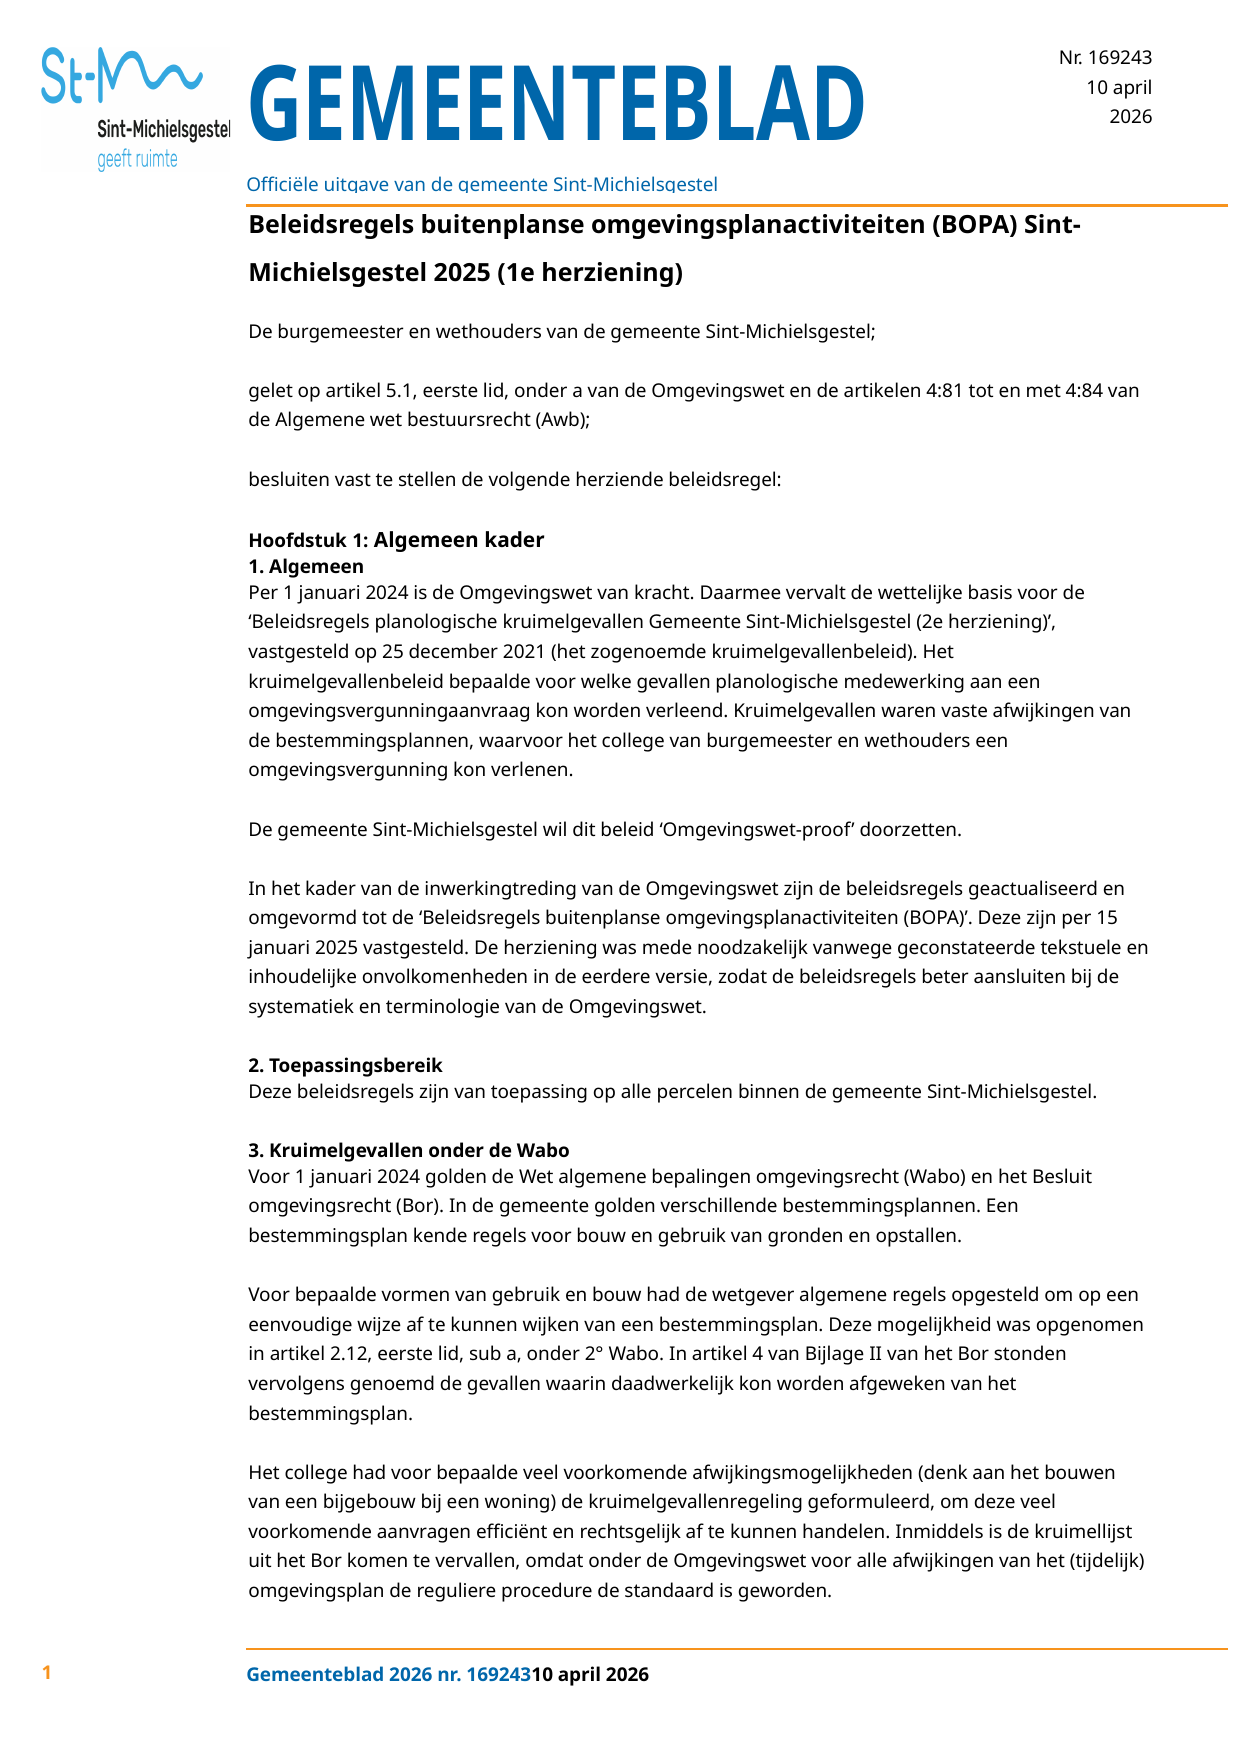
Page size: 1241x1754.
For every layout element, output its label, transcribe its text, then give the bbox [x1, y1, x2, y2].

text Deze beleidsregels zijn van toepassing op alle percelen binnen de gemeente Sint-Michielsgestel. [248, 1078, 1152, 1104]
text 3. Kruimelgevallen onder de Wabo [248, 1137, 1152, 1163]
picture [41, 47, 231, 172]
text Het college had voor bepaalde veel voorkomende afwijkingsmogelijkheden (denk aan het bouwen van een bijgebouw bij een woning) de kruimelgevallenregeling geformuleerd, om deze veel voorkomende aanvragen efficiënt en rechtsgelijk af te kunnen handelen. Inmiddels is de kruimellijst uit het Bor komen te vervallen, omdat onder de Omgevingswet voor alle afwijkingen van het (tijdelijk) omgevingsplan de reguliere procedure de standaard is geworden. [248, 1459, 1152, 1603]
text Per 1 januari 2024 is de Omgevingswet van kracht. Daarmee vervalt de wettelijke basis voor de ‘Beleidsregels planologische kruimelgevallen Gemeente Sint-Michielsgestel (2e herziening)’, vastgesteld op 25 december 2021 (het zogenoemde kruimelgevallenbeleid). Het kruimelgevallenbeleid bepaalde voor welke gevallen planologische medewerking aan een omgevingsvergunningaanvraag kon worden verleend. Kruimelgevallen waren vaste afwijkingen van de bestemmingsplannen, waarvoor het college van burgemeester en wethouders een omgevingsvergunning kon verlenen. [248, 579, 1152, 782]
text Voor bepaalde vormen van gebruik en bouw had de wetgever algemene regels opgesteld om op een eenvoudige wijze af te kunnen wijken van een bestemmingsplan. Deze mogelijkheid was opgenomen in artikel 2.12, eerste lid, sub a, onder 2° Wabo. In artikel 4 van Bijlage II van het Bor stonden vervolgens genoemd de gevallen waarin daadwerkelijk kon worden afgeweken van het bestemmingsplan. [248, 1281, 1152, 1426]
text 1. Algemeen [248, 553, 1152, 579]
text De burgemeester en wethouders van de gemeente Sint-Michielsgestel; [248, 318, 1152, 344]
text Beleidsregels buitenplanse omgevingsplanactiviteiten (BOPA) Sint-Michielsgestel 2025 (1e herziening) [248, 207, 1152, 288]
text besluiten vast te stellen de volgende herziende beleidsregel: [248, 466, 1152, 492]
text gelet op artikel 5.1, eerste lid, onder a van de Omgevingswet en de artikelen 4:81 tot en met 4:84 van de Algemene wet bestuursrecht (Awb); [248, 377, 1152, 432]
text Hoofdstuk 1: Algemeen kader [248, 525, 1152, 553]
text Voor 1 januari 2024 golden de Wet algemene bepalingen omgevingsrecht (Wabo) en het Besluit omgevingsrecht (Bor). In de gemeente golden verschillende bestemmingsplannen. Een bestemmingsplan kende regels voor bouw en gebruik van gronden en opstallen. [248, 1163, 1152, 1248]
text 2. Toepassingsbereik [248, 1052, 1152, 1078]
text In het kader van de inwerkingtreding van de Omgevingswet zijn de beleidsregels geactualiseerd en omgevormd tot de ‘Beleidsregels buitenplanse omgevingsplanactiviteiten (BOPA)’. Deze zijn per 15 januari 2025 vastgesteld. De herziening was mede noodzakelijk vanwege geconstateerde tekstuele en inhoudelijke onvolkomenheden in de eerdere versie, zodat de beleidsregels beter aansluiten bij de systematiek en terminologie van de Omgevingswet. [248, 875, 1152, 1019]
text De gemeente Sint-Michielsgestel wil dit beleid ‘Omgevingswet-proof’ doorzetten. [248, 816, 1152, 842]
